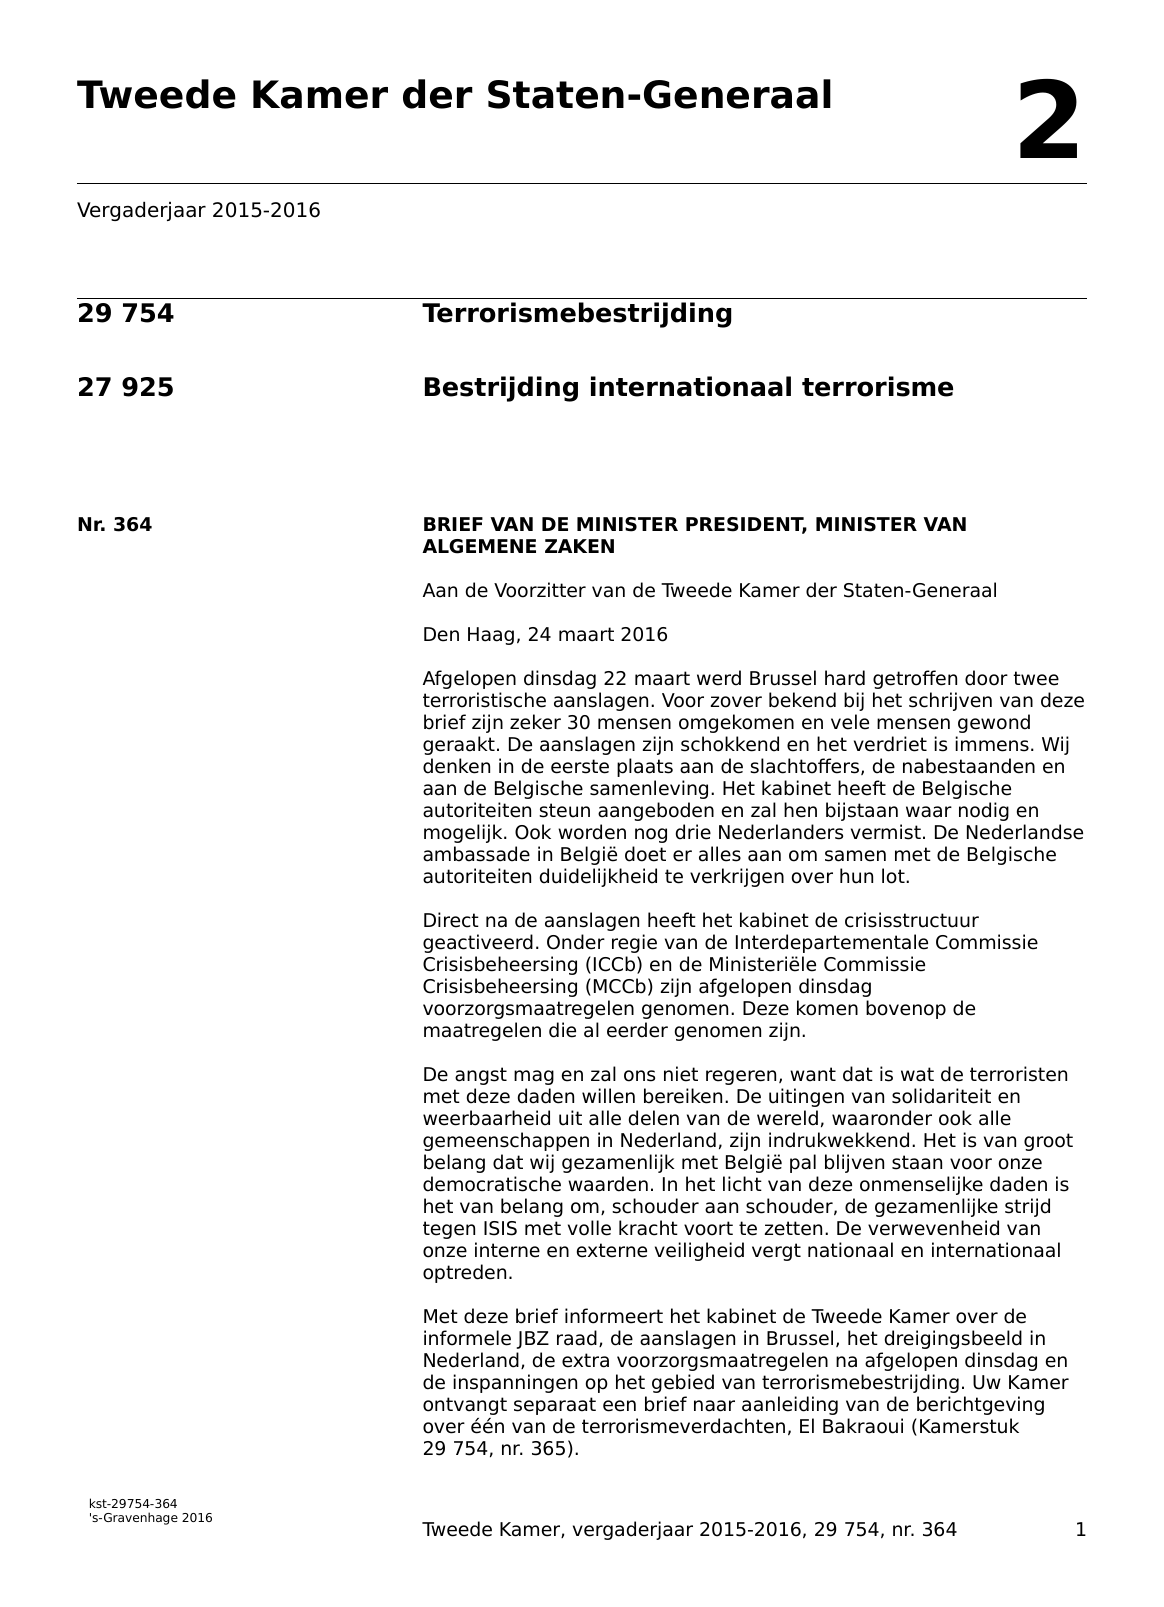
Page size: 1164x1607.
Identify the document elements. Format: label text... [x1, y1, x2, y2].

text Direct na de aanslagen heeft het kabinet de crisisstructuur geactiveerd. Onder regie van de Interdepartementale Commissie Crisisbeheersing (ICCb) en de Ministeriële Commissie Crisisbeheersing (MCCb) zijn afgelopen dinsdag voorzorgsmaatregelen genomen. Deze komen bovenop de maatregelen die al eerder genomen zijn. [422, 910, 1087, 1042]
text kst-29754-364 [88, 1497, 323, 1511]
table_header Tweede Kamer der Staten-Generaal [77, 59, 886, 183]
subtitle 27 925 Bestrijding internationaal terrorisme [77, 373, 1087, 403]
subtitle Nr. 364 BRIEF VAN DE MINISTER PRESIDENT, MINISTER VAN ALGEMENE ZAKEN [77, 514, 1087, 558]
text Met deze brief informeert het kabinet de Tweede Kamer over de informele JBZ raad, de aanslagen in Brussel, het dreigingsbeeld in Nederland, de extra voorzorgsmaatregelen na afgelopen dinsdag en de inspanningen op het gebied van terrorismebestrijding. Uw Kamer ontvangt separaat een brief naar aanleiding van de berichtgeving over één van de terrorismeverdachten, El Bakraoui (Kamerstuk 29 754, nr. 365). [422, 1306, 1087, 1460]
text Afgelopen dinsdag 22 maart werd Brussel hard getroffen door twee terroristische aanslagen. Voor zover bekend bij het schrijven van deze brief zijn zeker 30 mensen omgekomen en vele mensen gewond geraakt. De aanslagen zijn schokkend en het verdriet is immens. Wij denken in de eerste plaats aan de slachtoffers, de nabestaanden en aan de Belgische samenleving. Het kabinet heeft de Belgische autoriteiten steun aangeboden en zal hen bijstaan waar nodig en mogelijk. Ook worden nog drie Nederlanders vermist. De Nederlandse ambassade in België doet er alles aan om samen met de Belgische autoriteiten duidelijkheid te verkrijgen over hun lot. [422, 668, 1087, 888]
text De angst mag en zal ons niet regeren, want dat is wat de terroristen met deze daden willen bereiken. De uitingen van solidariteit en weerbaarheid uit alle delen van de wereld, waaronder ook alle gemeenschappen in Nederland, zijn indrukwekkend. Het is van groot belang dat wij gezamenlijk met België pal blijven staan voor onze democratische waarden. In het licht van deze onmenselijke daden is het van belang om, schouder aan schouder, de gezamenlijke strijd tegen ISIS met volle kracht voort te zetten. De verwevenheid van onze interne en externe veiligheid vergt nationaal en internationaal optreden. [422, 1064, 1087, 1284]
table_header 2 [886, 59, 1087, 183]
text Den Haag, 24 maart 2016 [422, 624, 1087, 646]
subtitle 29 754 Terrorismebestrijding [77, 299, 1087, 329]
table_cell Vergaderjaar 2015-2016 [77, 184, 1087, 298]
text Aan de Voorzitter van de Tweede Kamer der Staten-Generaal [422, 580, 1087, 602]
text 's-Gravenhage 2016 [88, 1511, 323, 1525]
